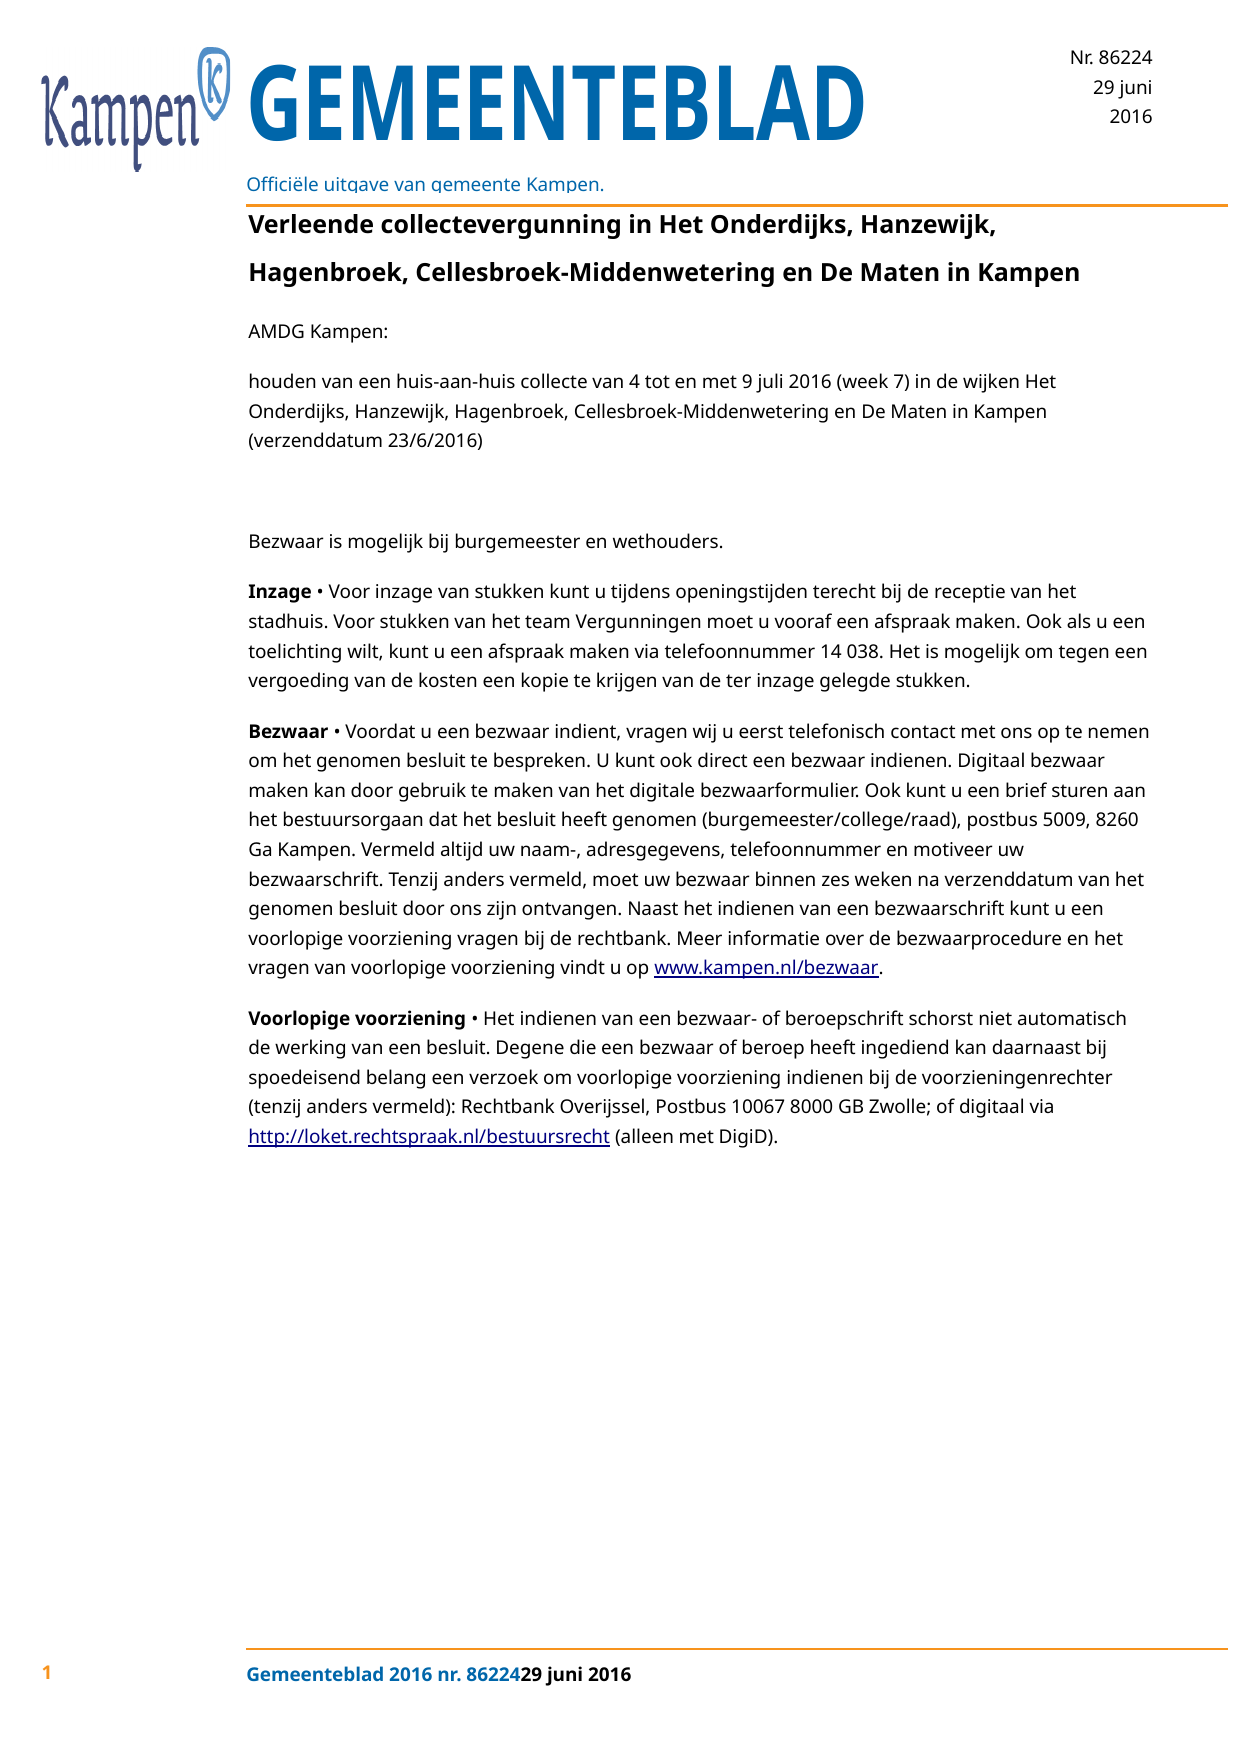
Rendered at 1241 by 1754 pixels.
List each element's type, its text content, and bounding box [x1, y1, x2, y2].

text houden van een huis-aan-huis collecte van 4 tot en met 9 juli 2016 (week 7) in de wijken Het Onderdijks, Hanzewijk, Hagenbroek, Cellesbroek-Middenwetering en De Maten in Kampen (verzenddatum 23/6/2016) [248, 368, 1152, 453]
text Inzage • Voor inzage van stukken kunt u tijdens openingstijden terecht bij de receptie van het stadhuis. Voor stukken van het team Vergunningen moet u vooraf een afspraak maken. Ook als u een toelichting wilt, kunt u een afspraak maken via telefoonnummer 14 038. Het is mogelijk om tegen een vergoeding van de kosten een kopie te krijgen van de ter inzage gelegde stukken. [248, 579, 1152, 693]
text AMDG Kampen: [248, 318, 1152, 344]
text Verleende collectevergunning in Het Onderdijks, Hanzewijk, Hagenbroek, Cellesbroek-Middenwetering en De Maten in Kampen [248, 207, 1152, 288]
text Bezwaar is mogelijk bij burgemeester en wethouders. [248, 528, 1152, 554]
picture [41, 47, 231, 172]
text Voorlopige voorziening • Het indienen van een bezwaar- of beroepschrift schorst niet automatisch de werking van een besluit. Degene die een bezwaar of beroep heeft ingediend kan daarnaast bij spoedeisend belang een verzoek om voorlopige voorziening indienen bij de voorzieningenrechter (tenzij anders vermeld): Rechtbank Overijssel, Postbus 10067 8000 GB Zwolle; of digitaal via http://loket.rechtspraak.nl/bestuursrecht (alleen met DigiD). [248, 1005, 1152, 1149]
text Bezwaar • Voordat u een bezwaar indient, vragen wij u eerst telefonisch contact met ons op te nemen om het genomen besluit te bespreken. U kunt ook direct een bezwaar indienen. Digitaal bezwaar maken kan door gebruik te maken van het digitale bezwaarformulier. Ook kunt u een brief sturen aan het bestuursorgaan dat het besluit heeft genomen (burgemeester/college/raad), postbus 5009, 8260 Ga Kampen. Vermeld altijd uw naam-, adresgegevens, telefoonnummer en motiveer uw bezwaarschrift. Tenzij anders vermeld, moet uw bezwaar binnen zes weken na verzenddatum van het genomen besluit door ons zijn ontvangen. Naast het indienen van een bezwaarschrift kunt u een voorlopige voorziening vragen bij de rechtbank. Meer informatie over de bezwaarprocedure en het vragen van voorlopige voorziening vindt u op www.kampen.nl/bezwaar. [248, 718, 1152, 980]
